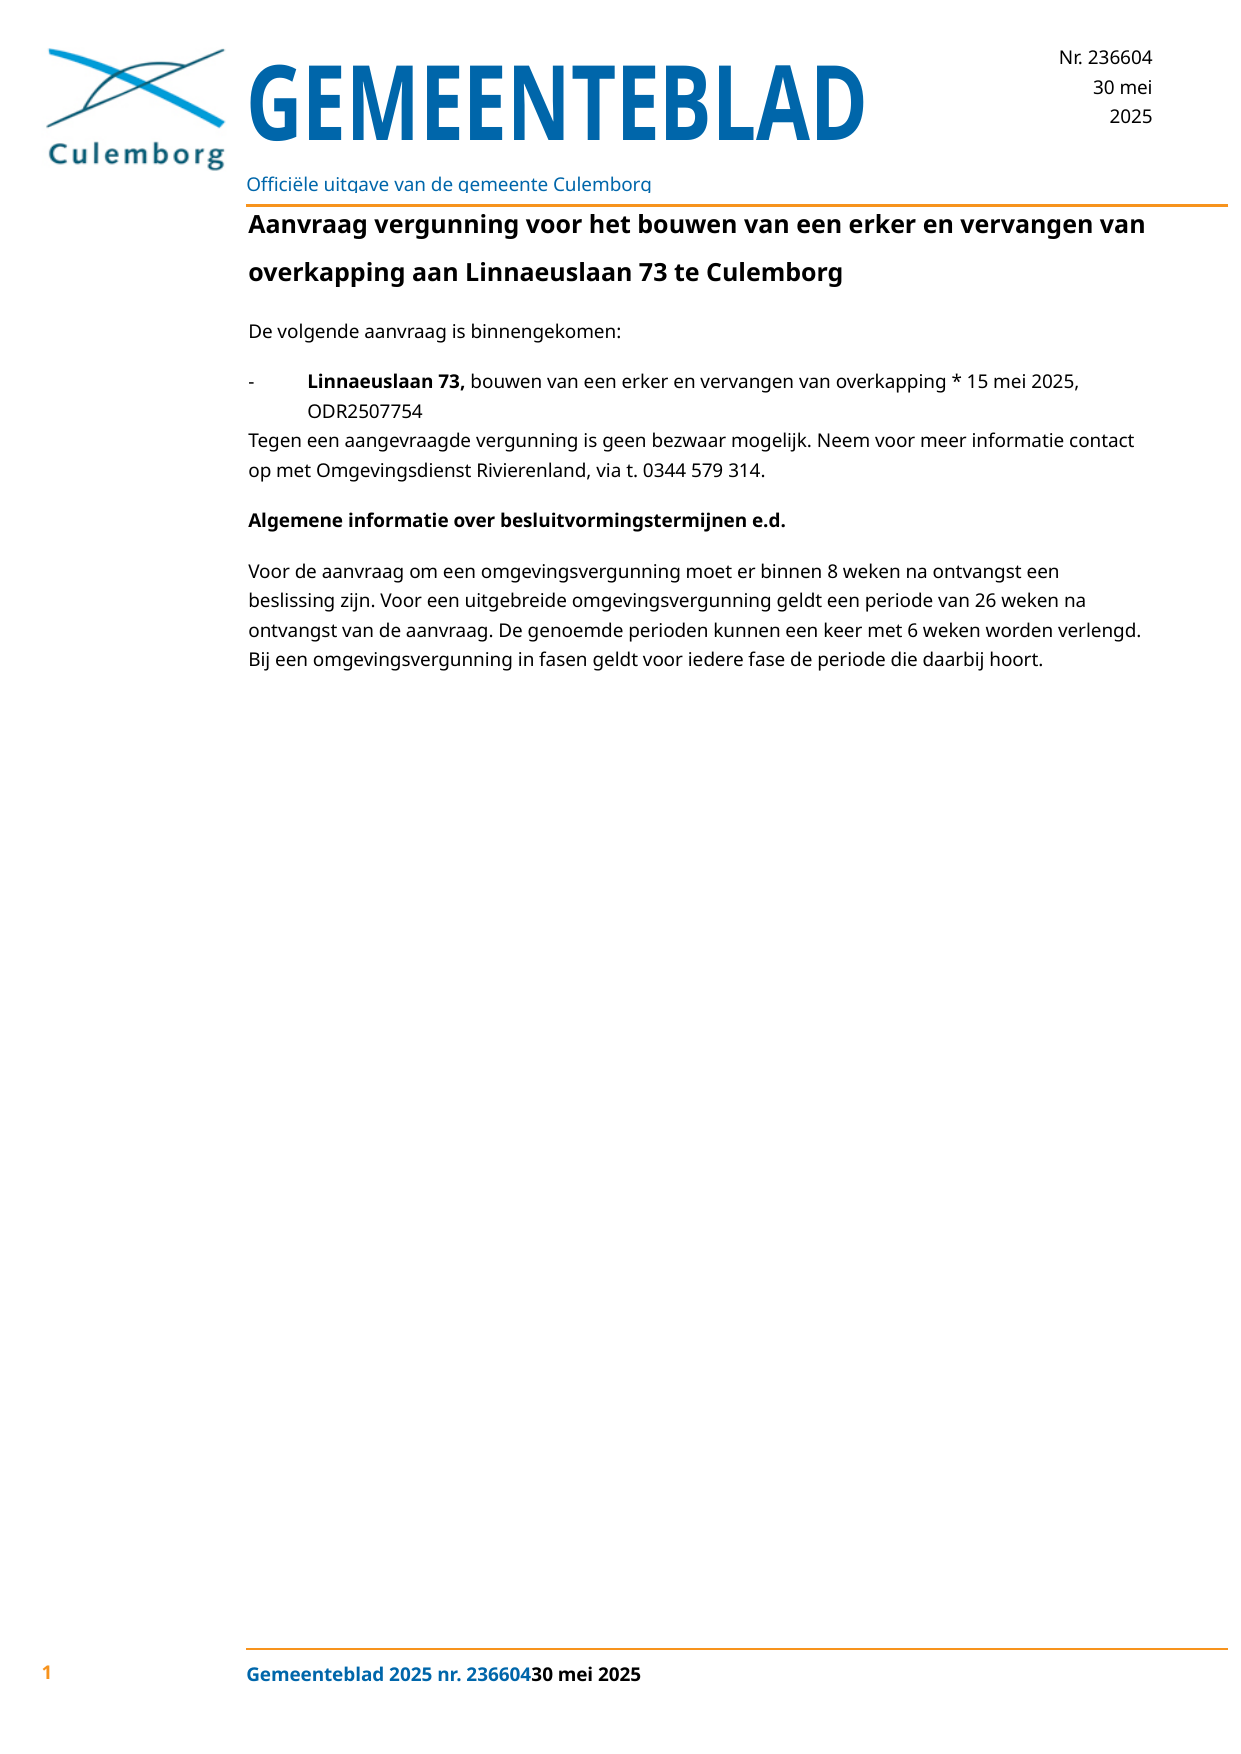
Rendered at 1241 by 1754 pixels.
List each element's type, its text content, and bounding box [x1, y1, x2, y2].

picture [41, 47, 231, 172]
list Linnaeuslaan 73, bouwen van een erker en vervangen van overkapping * 15 mei 2025, ODR2507754 [248, 368, 1152, 424]
text Tegen een aangevraagde vergunning is geen bezwaar mogelijk. Neem voor meer informatie contact op met Omgevingsdienst Rivierenland, via t. 0344 579 314. [248, 427, 1152, 483]
text Aanvraag vergunning voor het bouwen van een erker en vervangen van overkapping aan Linnaeuslaan 73 te Culemborg [248, 207, 1152, 288]
text De volgende aanvraag is binnengekomen: [248, 318, 1152, 344]
text Algemene informatie over besluitvormingstermijnen e.d. [248, 507, 1152, 533]
text Voor de aanvraag om een omgevingsvergunning moet er binnen 8 weken na ontvangst een beslissing zijn. Voor een uitgebreide omgevingsvergunning geldt een periode van 26 weken na ontvangst van de aanvraag. De genoemde perioden kunnen een keer met 6 weken worden verlengd. Bij een omgevingsvergunning in fasen geldt voor iedere fase de periode die daarbij hoort. [248, 558, 1152, 672]
